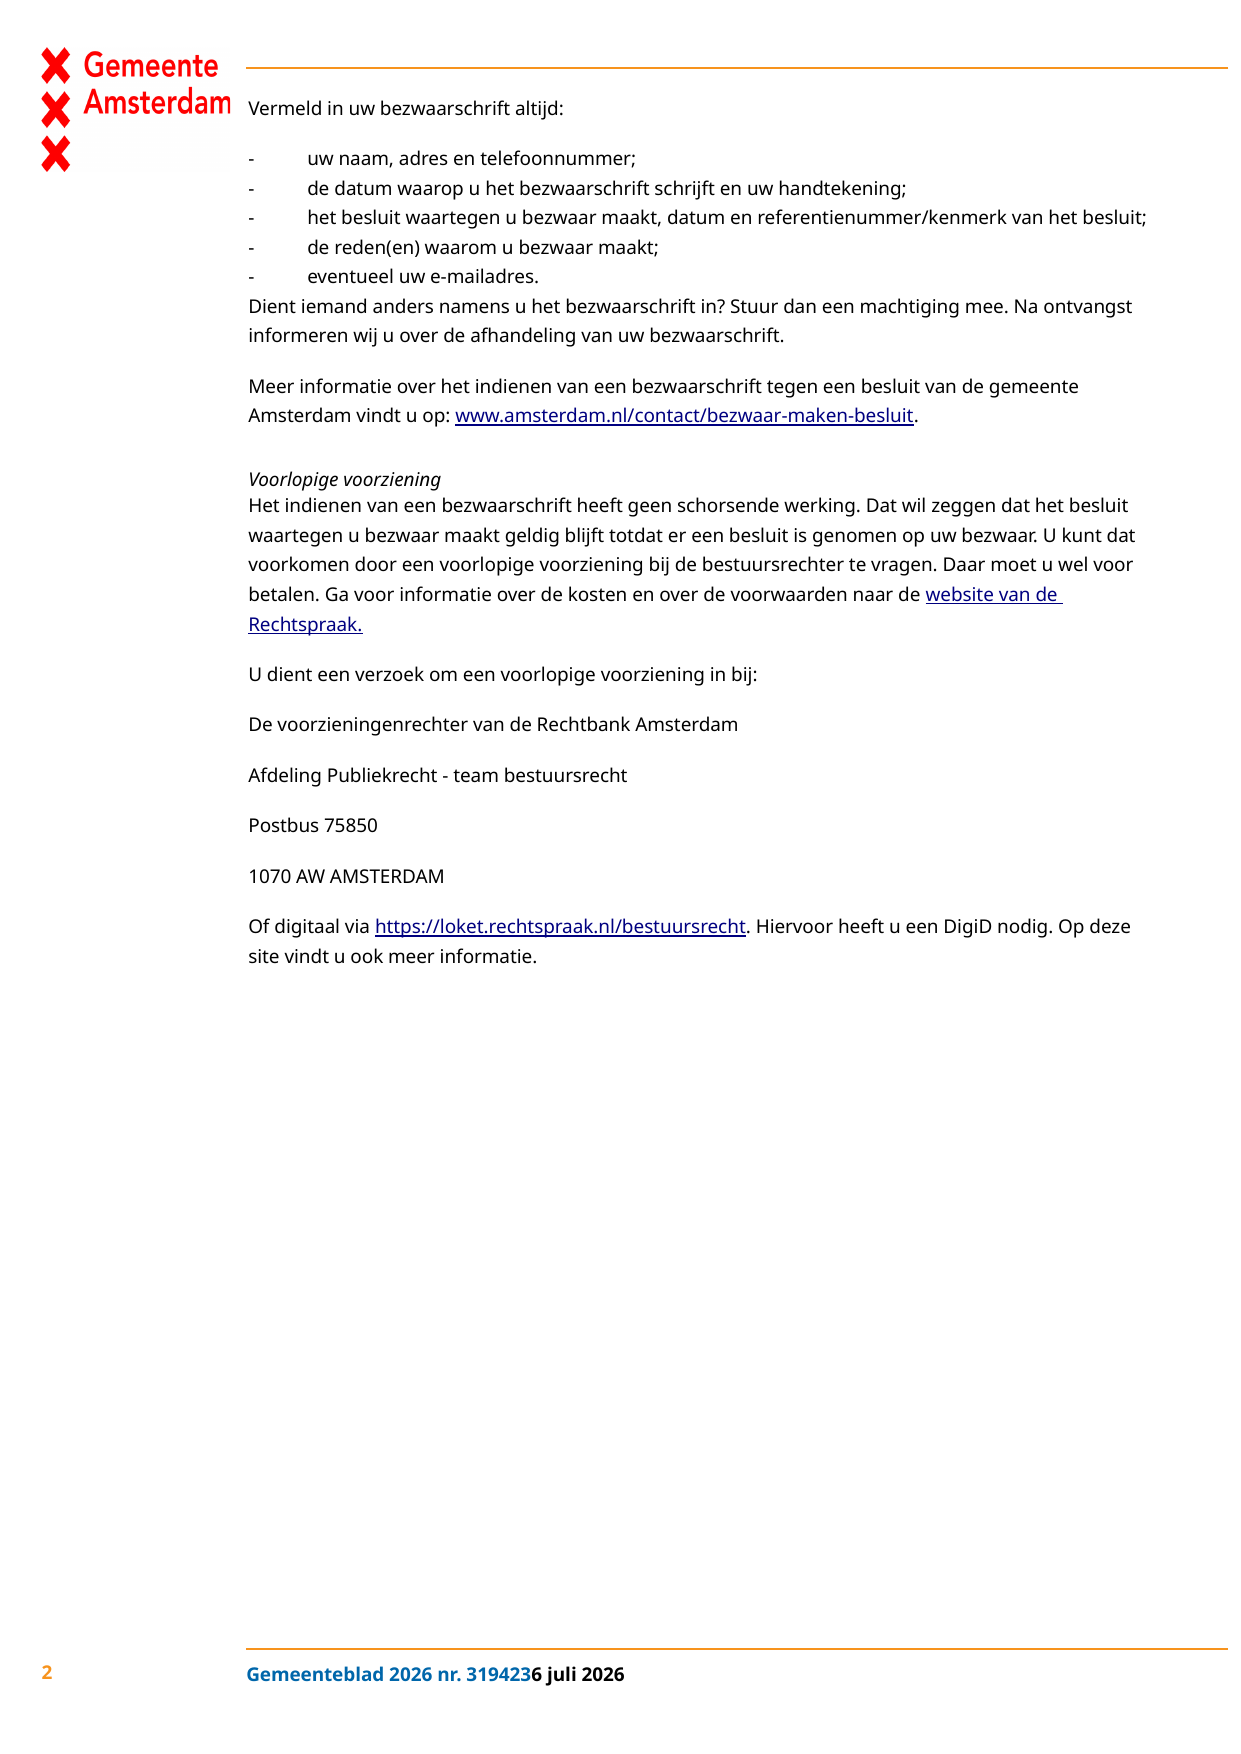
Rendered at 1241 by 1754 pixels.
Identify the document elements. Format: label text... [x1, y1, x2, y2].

text Dient iemand anders namens u het bezwaarschrift in? Stuur dan een machtiging mee. Na ontvangst informeren wij u over de afhandeling van uw bezwaarschrift. [248, 293, 1152, 348]
text De voorzieningenrechter van de Rechtbank Amsterdam [248, 712, 1152, 737]
text Voorlopige voorziening [248, 467, 1152, 492]
text Postbus 75850 [248, 812, 1152, 838]
text 1070 AW AMSTERDAM [248, 863, 1152, 888]
text Afdeling Publiekrecht - team bestuursrecht [248, 762, 1152, 788]
list eventueel uw e-mailadres. [248, 263, 1152, 289]
list de reden(en) waarom u bezwaar maakt; [248, 234, 1152, 260]
text Het indienen van een bezwaarschrift heeft geen schorsende werking. Dat wil zeggen dat het besluit waartegen u bezwaar maakt geldig blijft totdat er een besluit is genomen op uw bezwaar. U kunt dat voorkomen door een voorlopige voorziening bij de bestuursrechter te vragen. Daar moet u wel voor betalen. Ga voor informatie over de kosten en over de voorwaarden naar de website van de Rechtspraak. [248, 492, 1152, 636]
list het besluit waartegen u bezwaar maakt, datum en referentienummer/kenmerk van het besluit; [248, 204, 1152, 230]
text Meer informatie over het indienen van een bezwaarschrift tegen een besluit van de gemeente Amsterdam vindt u op: www.amsterdam.nl/contact/bezwaar-maken-besluit. [248, 373, 1152, 428]
list uw naam, adres en telefoonnummer; [248, 145, 1152, 171]
text Vermeld in uw bezwaarschrift altijd: [248, 95, 1152, 121]
text U dient een verzoek om een voorlopige voorziening in bij: [248, 661, 1152, 687]
picture [41, 47, 231, 172]
list de datum waarop u het bezwaarschrift schrijft en uw handtekening; [248, 175, 1152, 201]
text Of digitaal via https://loket.rechtspraak.nl/bestuursrecht. Hiervoor heeft u een DigiD nodig. Op deze site vindt u ook meer informatie. [248, 913, 1152, 968]
